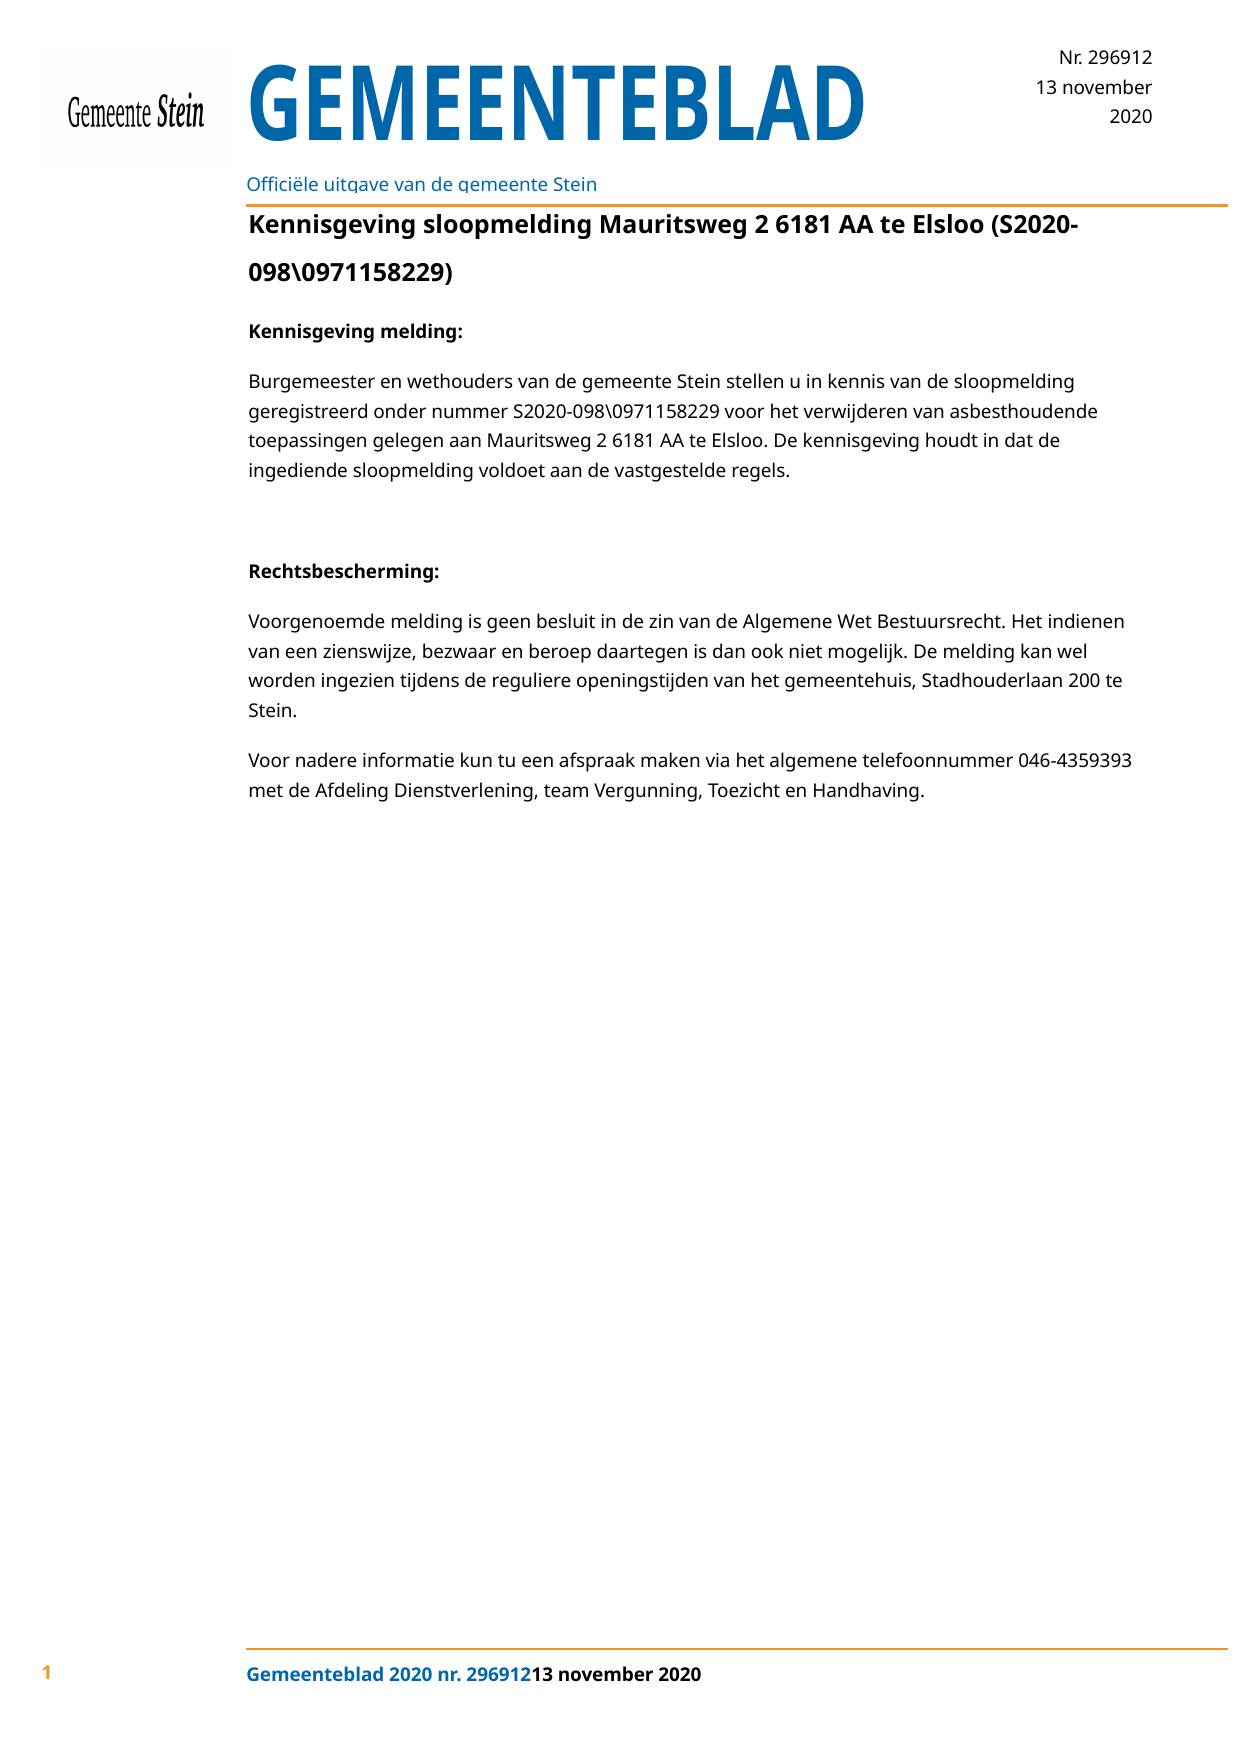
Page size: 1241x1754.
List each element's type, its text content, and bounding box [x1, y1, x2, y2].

text Voor nadere informatie kun tu een afspraak maken via het algemene telefoonnummer 046-4359393 met de Afdeling Dienstverlening, team Vergunning, Toezicht en Handhaving. [248, 747, 1152, 803]
text Rechtsbescherming: [248, 558, 1152, 584]
text Kennisgeving sloopmelding Mauritsweg 2 6181 AA te Elsloo (S2020-098\0971158229) [248, 207, 1152, 288]
text Burgemeester en wethouders van de gemeente Stein stellen u in kennis van de sloopmelding geregistreerd onder nummer S2020-098\0971158229 voor het verwijderen van asbesthoudende toepassingen gelegen aan Mauritsweg 2 6181 AA te Elsloo. De kennisgeving houdt in dat de ingediende sloopmelding voldoet aan de vastgestelde regels. [248, 368, 1152, 483]
text Kennisgeving melding: [248, 318, 1152, 344]
text Voorgenoemde melding is geen besluit in de zin van de Algemene Wet Bestuursrecht. Het indienen van een zienswijze, bezwaar en beroep daartegen is dan ook niet mogelijk. De melding kan wel worden ingezien tijdens de reguliere openingstijden van het gemeentehuis, Stadhouderlaan 200 te Stein. [248, 608, 1152, 723]
picture [41, 47, 231, 172]
